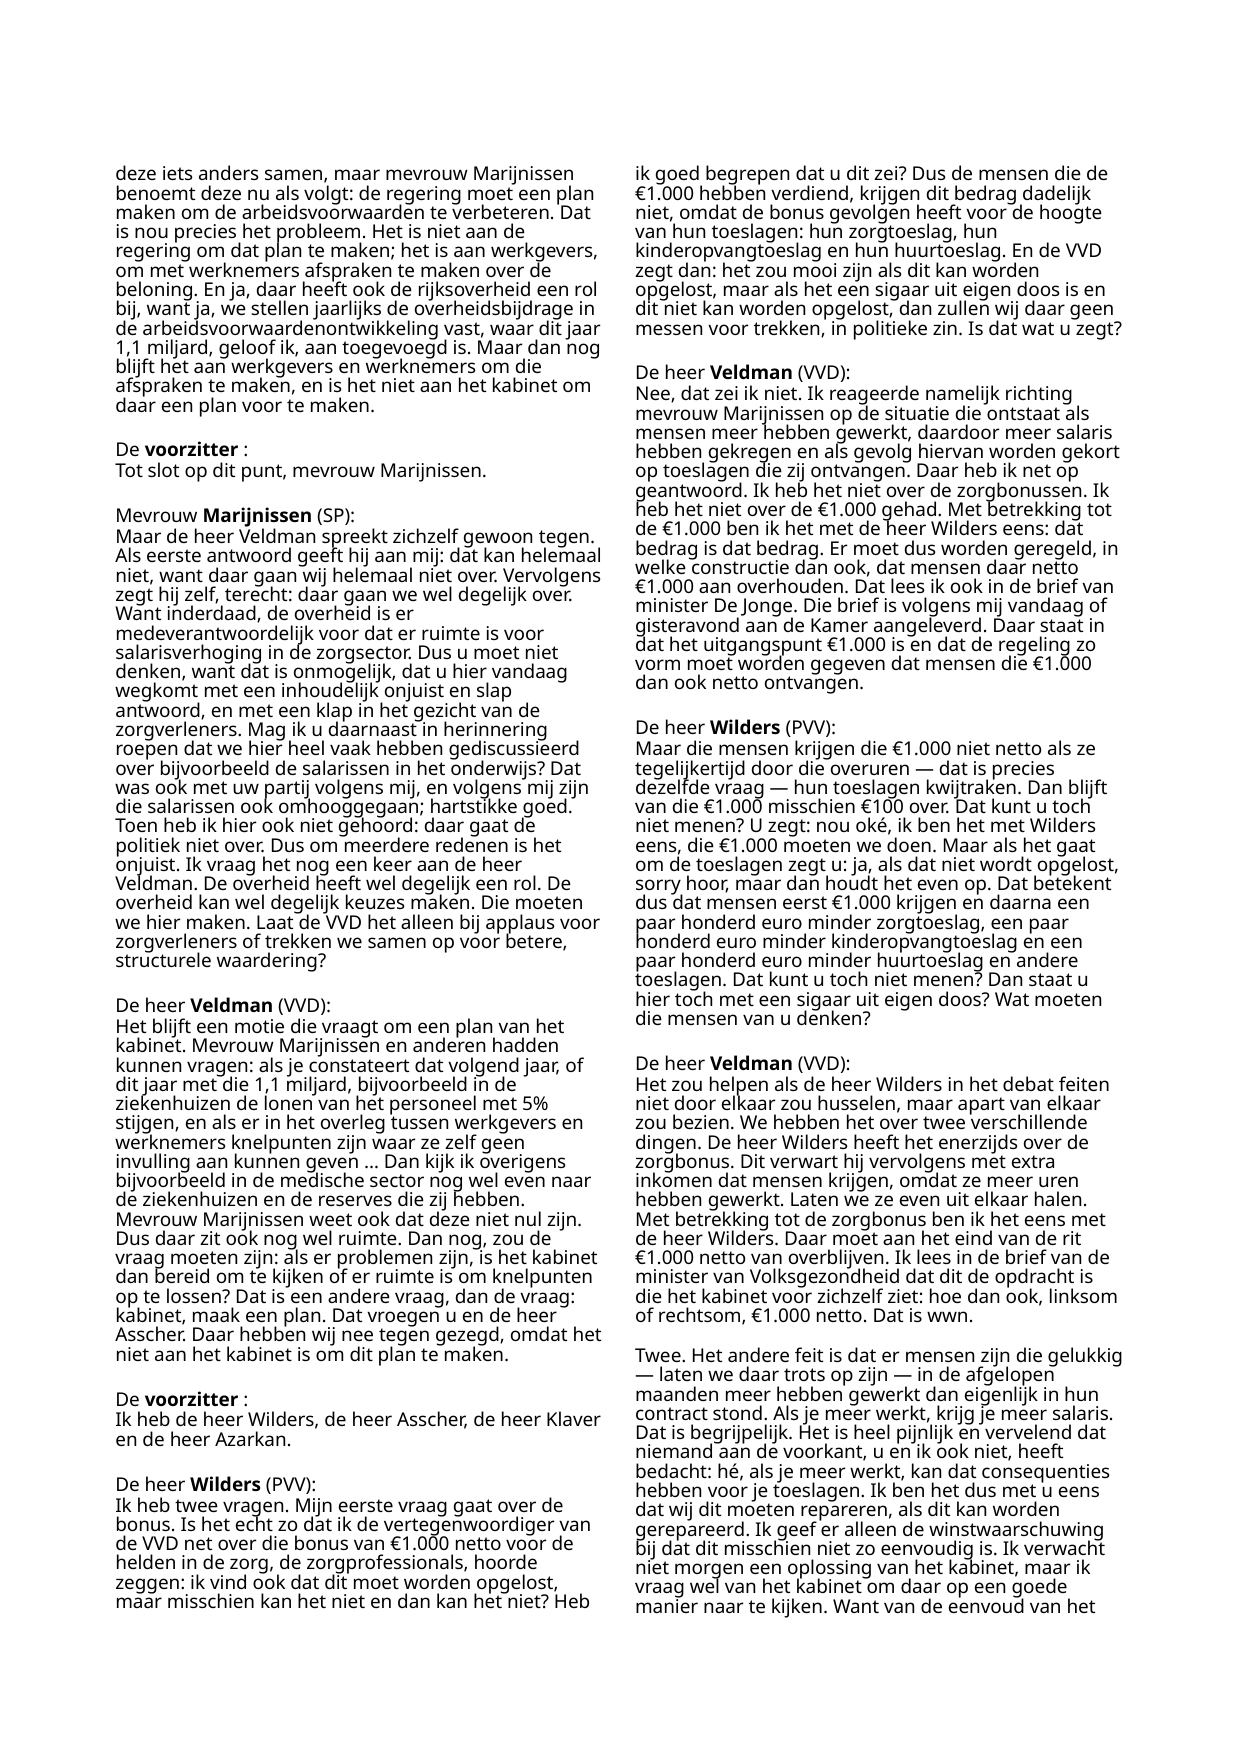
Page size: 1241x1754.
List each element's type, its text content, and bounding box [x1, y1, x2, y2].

text De heer Wilders (PVV): [115, 1471, 605, 1497]
text De heer Veldman (VVD): [635, 359, 1125, 385]
text Maar de heer Veldman spreekt zichzelf gewoon tegen. Als eerste antwoord geeft hij aan mij: dat kan helemaal niet, want daar gaan wij helemaal niet over. Vervolgens zegt hij zelf, terecht: daar gaan we wel degelijk over. Want inderdaad, de overheid is er medeverantwoordelijk voor dat er ruimte is voor salarisverhoging in de zorgsector. Dus u moet niet denken, want dat is onmogelijk, dat u hier vandaag wegkomt met een inhoudelijk onjuist en slap antwoord, en met een klap in het gezicht van de zorgverleners. Mag ik u daarnaast in herinnering roepen dat we hier heel vaak hebben gediscussieerd over bijvoorbeeld de salarissen in het onderwijs? Dat was ook met uw partij volgens mij, en volgens mij zijn die salarissen ook omhooggegaan; hartstikke goed. Toen heb ik hier ook niet gehoord: daar gaat de politiek niet over. Dus om meerdere redenen is het onjuist. Ik vraag het nog een keer aan de heer Veldman. De overheid heeft wel degelijk een rol. De overheid kan wel degelijk keuzes maken. Die moeten we hier maken. Laat de VVD het alleen bij applaus voor zorgverleners of trekken we samen op voor betere, structurele waardering? [115, 528, 605, 971]
text Twee. Het andere feit is dat er mensen zijn die gelukkig — laten we daar trots op zijn — in de afgelopen maanden meer hebben gewerkt dan eigenlijk in hun contract stond. Als je meer werkt, krijg je meer salaris. Dat is begrijpelijk. Het is heel pijnlijk en vervelend dat niemand aan de voorkant, u en ik ook niet, heeft bedacht: hé, als je meer werkt, kan dat consequenties hebben voor je toeslagen. Ik ben het dus met u eens dat wij dit moeten repareren, als dit kan worden gerepareerd. Ik geef er alleen de winstwaarschuwing bij dat dit misschien niet zo eenvoudig is. Ik verwacht niet morgen een oplossing van het kabinet, maar ik vraag wel van het kabinet om daar op een goede manier naar te kijken. Want van de eenvoud van het [635, 1347, 1125, 1617]
text De voorzitter : [115, 437, 605, 462]
text De voorzitter : [115, 1386, 605, 1411]
text Ik heb de heer Wilders, de heer Asscher, de heer Klaver en de heer Azarkan. [115, 1411, 605, 1450]
text Het zou helpen als de heer Wilders in het debat feiten niet door elkaar zou husselen, maar apart van elkaar zou bezien. We hebben het over twee verschillende dingen. De heer Wilders heeft het enerzijds over de zorgbonus. Dit verwart hij vervolgens met extra inkomen dat mensen krijgen, omdat ze meer uren hebben gewerkt. Laten we ze even uit elkaar halen. Met betrekking tot de zorgbonus ben ik het eens met de heer Wilders. Daar moet aan het eind van de rit €1.000 netto van overblijven. Ik lees in de brief van de minister van Volksgezondheid dat dit de opdracht is die het kabinet voor zichzelf ziet: hoe dan ook, linksom of rechtsom, €1.000 netto. Dat is wwn. [635, 1076, 1125, 1326]
text ik goed begrepen dat u dit zei? Dus de mensen die de €1.000 hebben verdiend, krijgen dit bedrag dadelijk niet, omdat de bonus gevolgen heeft voor de hoogte van hun toeslagen: hun zorgtoeslag, hun kinderopvangtoeslag en hun huurtoeslag. En de VVD zegt dan: het zou mooi zijn als dit kan worden opgelost, maar als het een sigaar uit eigen doos is en dit niet kan worden opgelost, dan zullen wij daar geen messen voor trekken, in politieke zin. Is dat wat u zegt? [635, 165, 1125, 339]
text De heer Veldman (VVD): [635, 1050, 1125, 1076]
text Nee, dat zei ik niet. Ik reageerde namelijk richting mevrouw Marijnissen op de situatie die ontstaat als mensen meer hebben gewerkt, daardoor meer salaris hebben gekregen en als gevolg hiervan worden gekort op toeslagen die zij ontvangen. Daar heb ik net op geantwoord. Ik heb het niet over de zorgbonussen. Ik heb het niet over de €1.000 gehad. Met betrekking tot de €1.000 ben ik het met de heer Wilders eens: dat bedrag is dat bedrag. Er moet dus worden geregeld, in welke constructie dan ook, dat mensen daar netto €1.000 aan overhouden. Dat lees ik ook in de brief van minister De Jonge. Die brief is volgens mij vandaag of gisteravond aan de Kamer aangeleverd. Daar staat in dat het uitgangspunt €1.000 is en dat de regeling zo vorm moet worden gegeven dat mensen die €1.000 dan ook netto ontvangen. [635, 385, 1125, 694]
text De heer Veldman (VVD): [115, 992, 605, 1018]
text Het blijft een motie die vraagt om een plan van het kabinet. Mevrouw Marijnissen en anderen hadden kunnen vragen: als je constateert dat volgend jaar, of dit jaar met die 1,1 miljard, bijvoorbeeld in de ziekenhuizen de lonen van het personeel met 5% stijgen, en als er in het overleg tussen werkgevers en werknemers knelpunten zijn waar ze zelf geen invulling aan kunnen geven … Dan kijk ik overigens bijvoorbeeld in de medische sector nog wel even naar de ziekenhuizen en de reserves die zij hebben. Mevrouw Marijnissen weet ook dat deze niet nul zijn. Dus daar zit ook nog wel ruimte. Dan nog, zou de vraag moeten zijn: als er problemen zijn, is het kabinet dan bereid om te kijken of er ruimte is om knelpunten op te lossen? Dat is een andere vraag, dan de vraag: kabinet, maak een plan. Dat vroegen u en de heer Asscher. Daar hebben wij nee tegen gezegd, omdat het niet aan het kabinet is om dit plan te maken. [115, 1018, 605, 1365]
text Mevrouw Marijnissen (SP): [115, 502, 605, 528]
text Maar die mensen krijgen die €1.000 niet netto als ze tegelijkertijd door die overuren — dat is precies dezelfde vraag — hun toeslagen kwijtraken. Dan blijft van die €1.000 misschien €100 over. Dat kunt u toch niet menen? U zegt: nou oké, ik ben het met Wilders eens, die €1.000 moeten we doen. Maar als het gaat om de toeslagen zegt u: ja, als dat niet wordt opgelost, sorry hoor, maar dan houdt het even op. Dat betekent dus dat mensen eerst €1.000 krijgen en daarna een paar honderd euro minder zorgtoeslag, een paar honderd euro minder kinderopvangtoeslag en een paar honderd euro minder huurtoeslag en andere toeslagen. Dat kunt u toch niet menen? Dan staat u hier toch met een sigaar uit eigen doos? Wat moeten die mensen van u denken? [635, 740, 1125, 1029]
text De heer Wilders (PVV): [635, 714, 1125, 740]
text Ik heb twee vragen. Mijn eerste vraag gaat over de bonus. Is het echt zo dat ik de vertegenwoordiger van de VVD net over die bonus van €1.000 netto voor de helden in de zorg, de zorgprofessionals, hoorde zeggen: ik vind ook dat dit moet worden opgelost, maar misschien kan het niet en dan kan het niet? Heb [115, 1497, 605, 1612]
text deze iets anders samen, maar mevrouw Marijnissen benoemt deze nu als volgt: de regering moet een plan maken om de arbeidsvoorwaarden te verbeteren. Dat is nou precies het probleem. Het is niet aan de regering om dat plan te maken; het is aan werkgevers, om met werknemers afspraken te maken over de beloning. En ja, daar heeft ook de rijksoverheid een rol bij, want ja, we stellen jaarlijks de overheidsbijdrage in de arbeidsvoorwaardenontwikkeling vast, waar dit jaar 1,1 miljard, geloof ik, aan toegevoegd is. Maar dan nog blijft het aan werkgevers en werknemers om die afspraken te maken, en is het niet aan het kabinet om daar een plan voor te maken. [115, 165, 605, 416]
text Tot slot op dit punt, mevrouw Marijnissen. [115, 462, 605, 482]
